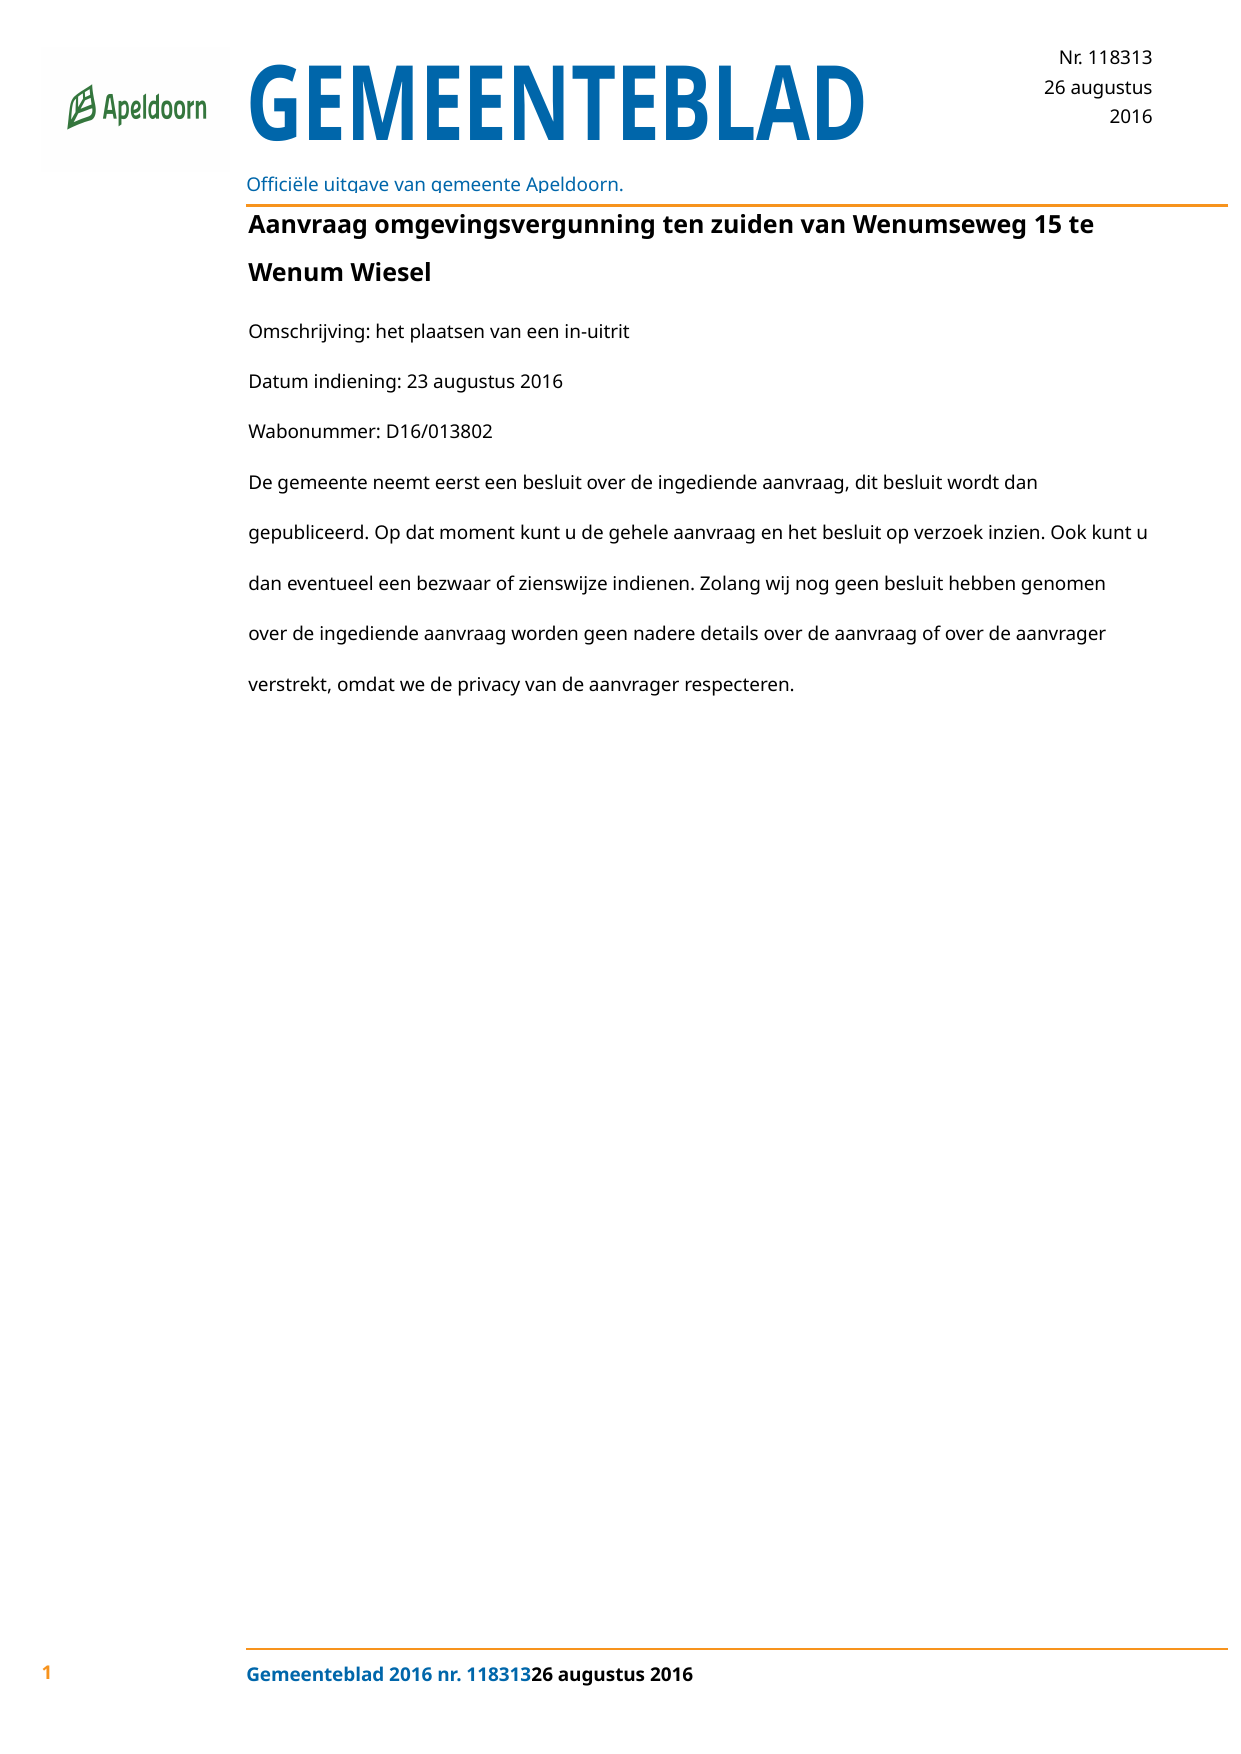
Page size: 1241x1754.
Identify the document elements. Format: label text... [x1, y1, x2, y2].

text Omschrijving: het plaatsen van een in-uitrit [248, 318, 1152, 344]
text Datum indiening: 23 augustus 2016 [248, 368, 1152, 394]
text over de ingediende aanvraag worden geen nadere details over de aanvraag of over de aanvrager [248, 620, 1152, 646]
text Aanvraag omgevingsvergunning ten zuiden van Wenumseweg 15 te Wenum Wiesel [248, 207, 1152, 288]
text dan eventueel een bezwaar of zienswijze indienen. Zolang wij nog geen besluit hebben genomen [248, 570, 1152, 596]
text verstrekt, omdat we de privacy van de aanvrager respecteren. [248, 671, 1152, 697]
picture [41, 47, 231, 172]
text gepubliceerd. Op dat moment kunt u de gehele aanvraag en het besluit op verzoek inzien. Ook kunt u [248, 519, 1152, 545]
text De gemeente neemt eerst een besluit over de ingediende aanvraag, dit besluit wordt dan [248, 469, 1152, 495]
text Wabonummer: D16/013802 [248, 419, 1152, 444]
